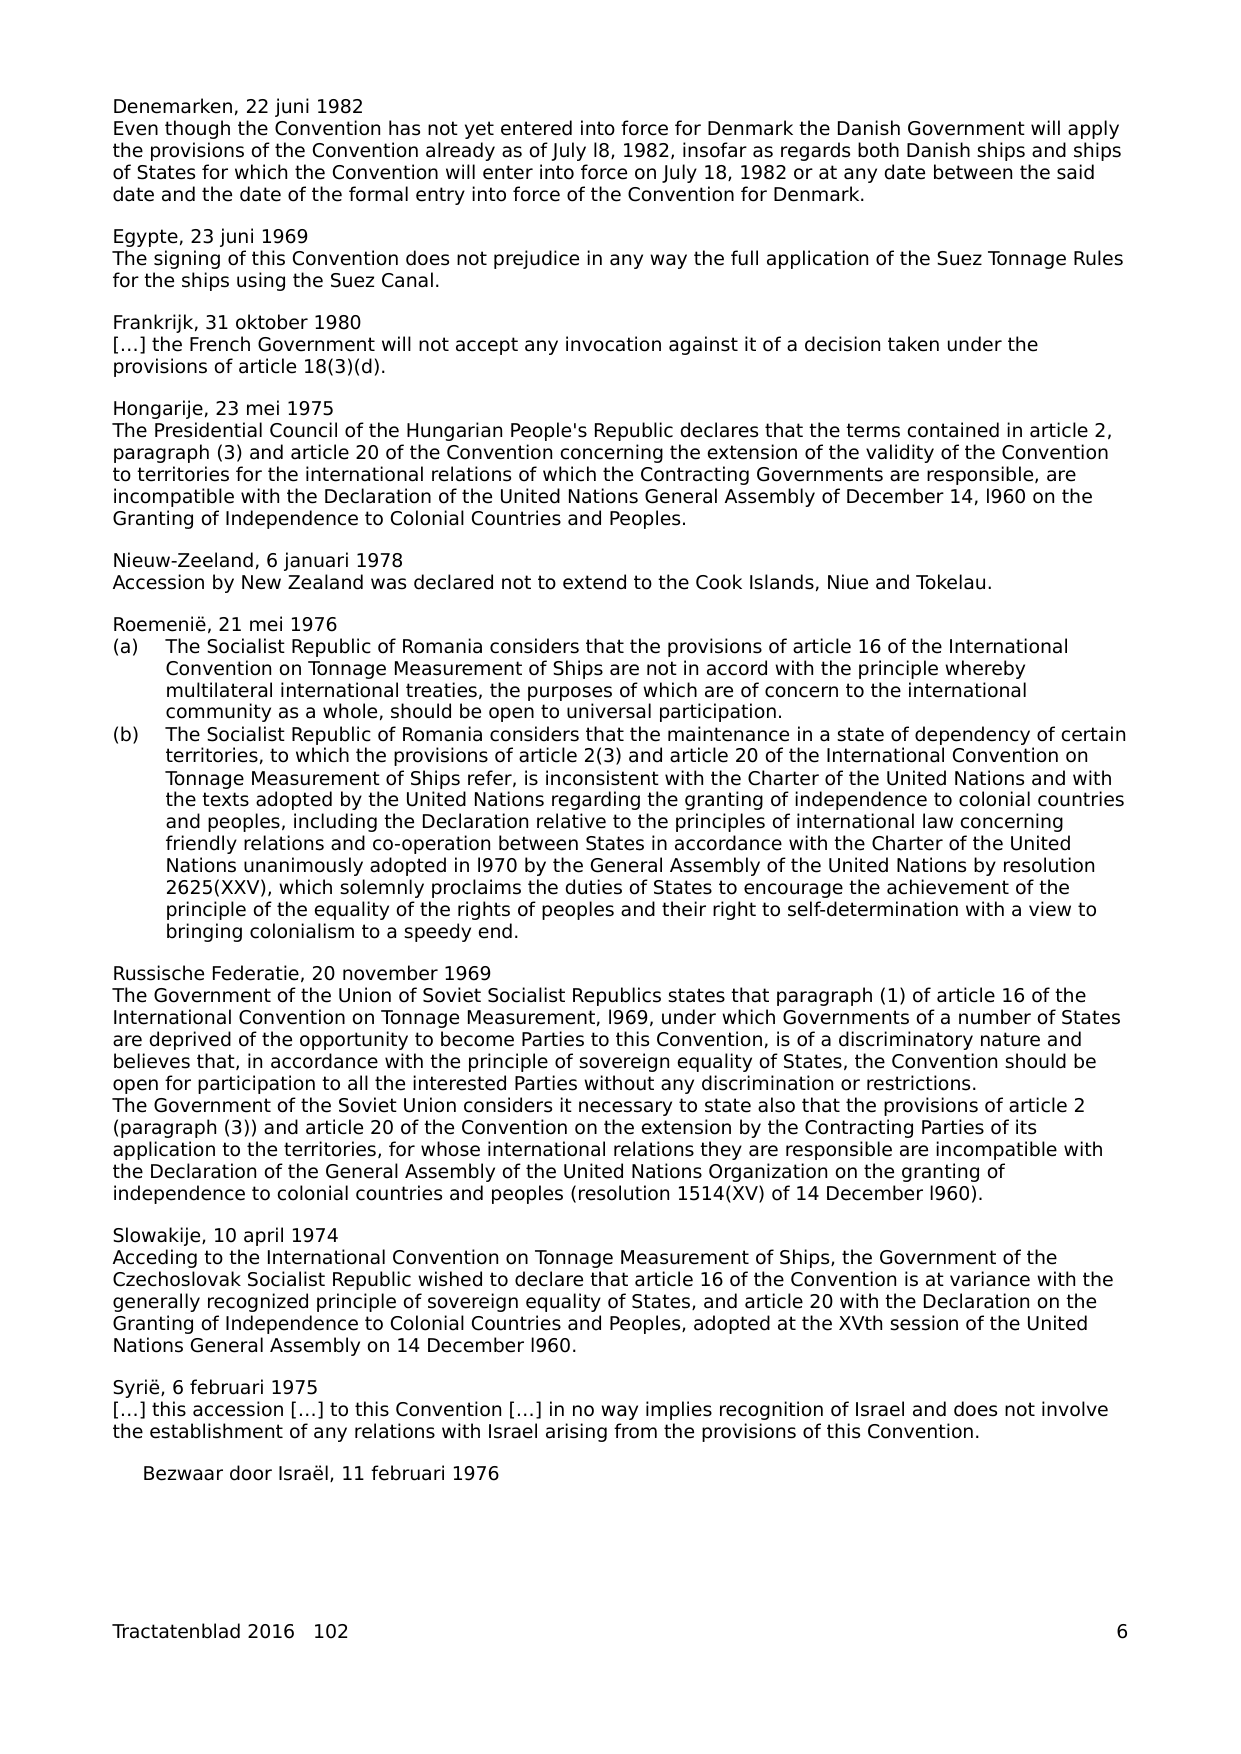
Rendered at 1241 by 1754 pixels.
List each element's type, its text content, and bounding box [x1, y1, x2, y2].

text The Government of the Union of Soviet Socialist Republics states that paragraph (1) of article 16 of the International Convention on Tonnage Measurement, l969, under which Governments of a number of States are deprived of the opportunity to become Parties to this Convention, is of a discriminatory nature and believes that, in accordance with the principle of sovereign equality of States, the Convention should be open for participation to all the interested Parties without any discrimination or restrictions. [112, 985, 1128, 1095]
text Syrië, 6 februari 1975 [112, 1377, 1128, 1399]
text Roemenië, 21 mei 1976 [112, 613, 1128, 636]
text Even though the Convention has not yet entered into force for Denmark the Danish Government will apply the provisions of the Convention already as of July l8, 1982, insofar as regards both Danish ships and ships of States for which the Convention will enter into force on July 18, 1982 or at any date between the said date and the date of the formal entry into force of the Convention for Denmark. [112, 118, 1128, 206]
text Russische Federatie, 20 november 1969 [112, 963, 1128, 985]
text […] this accession […] to this Convention […] in no way implies recognition of Israel and does not involve the establishment of any relations with Israel arising from the provisions of this Convention. [112, 1399, 1128, 1443]
text Accession by New Zealand was declared not to extend to the Cook Islands, Niue and Tokelau. [112, 572, 1128, 593]
text Bezwaar door Israël, 11 februari 1976 [142, 1463, 1128, 1485]
text Frankrijk, 31 oktober 1980 [112, 312, 1128, 334]
text Denemarken, 22 juni 1982 [112, 96, 1128, 118]
text Slowakije, 10 april 1974 [112, 1225, 1128, 1247]
text Acceding to the International Convention on Tonnage Measurement of Ships, the Government of the Czechoslovak Socialist Republic wished to declare that article 16 of the Convention is at variance with the generally recognized principle of sovereign equality of States, and article 20 with the Declaration on the Granting of Independence to Colonial Countries and Peoples, adopted at the XVth session of the United Nations General Assembly on 14 December l960. [112, 1247, 1128, 1357]
text Hongarije, 23 mei 1975 [112, 398, 1128, 420]
text The Government of the Soviet Union considers it necessary to state also that the provisions of article 2 (paragraph (3)) and article 20 of the Convention on the extension by the Contracting Parties of its application to the territories, for whose international relations they are responsible are incompatible with the Declaration of the General Assembly of the United Nations Organization on the granting of independence to colonial countries and peoples (resolution 1514(XV) of 14 December l960). [112, 1095, 1128, 1205]
text (a) The Socialist Republic of Romania considers that the provisions of article 16 of the International Convention on Tonnage Measurement of Ships are not in accord with the principle whereby multilateral international treaties, the purposes of which are of concern to the international community as a whole, should be open to universal participation. [112, 636, 1128, 723]
text (b) The Socialist Republic of Romania considers that the maintenance in a state of dependency of certain territories, to which the provisions of article 2(3) and article 20 of the International Convention on Tonnage Measurement of Ships refer, is inconsistent with the Charter of the United Nations and with the texts adopted by the United Nations regarding the granting of independence to colonial countries and peoples, including the Declaration relative to the principles of international law concerning friendly relations and co-operation between States in accordance with the Charter of the United Nations unanimously adopted in l970 by the General Assembly of the United Nations by resolution 2625(XXV), which solemnly proclaims the duties of States to encourage the achievement of the principle of the equality of the rights of peoples and their right to self-determination with a view to bringing colonialism to a speedy end. [112, 723, 1128, 943]
text Nieuw-Zeeland, 6 januari 1978 [112, 549, 1128, 572]
text […] the French Government will not accept any invocation against it of a decision taken under the provisions of article 18(3)(d). [112, 334, 1128, 378]
text Egypte, 23 juni 1969 [112, 226, 1128, 248]
text The Presidential Council of the Hungarian People's Republic declares that the terms contained in article 2, paragraph (3) and article 20 of the Convention concerning the extension of the validity of the Convention to territories for the international relations of which the Contracting Governments are responsible, are incompatible with the Declaration of the United Nations General Assembly of December 14, l960 on the Granting of Independence to Colonial Countries and Peoples. [112, 420, 1128, 529]
text The signing of this Convention does not prejudice in any way the full application of the Suez Tonnage Rules for the ships using the Suez Canal. [112, 248, 1128, 292]
